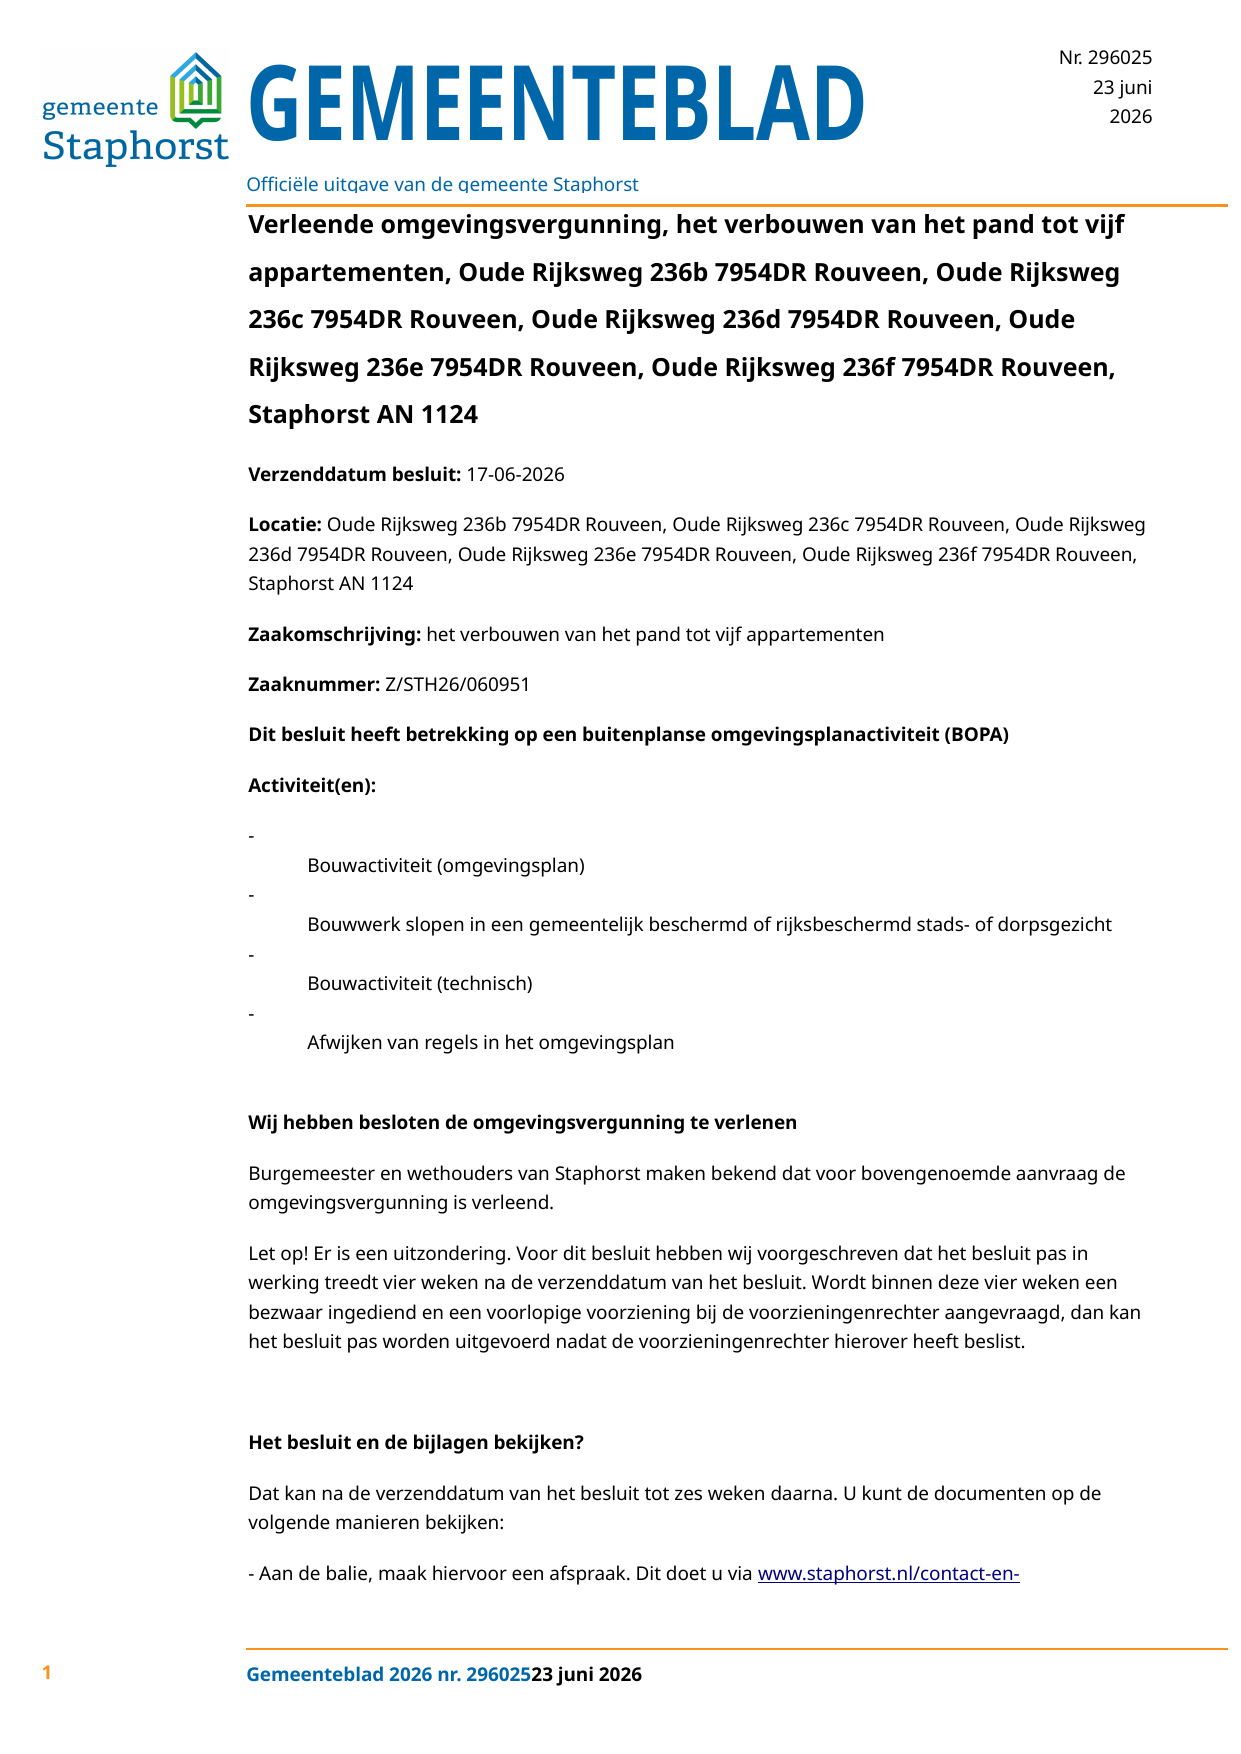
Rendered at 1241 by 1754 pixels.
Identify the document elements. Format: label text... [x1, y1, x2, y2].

text Let op! Er is een uitzondering. Voor dit besluit hebben wij voorgeschreven dat het besluit pas in werking treedt vier weken na de verzenddatum van het besluit. Wordt binnen deze vier weken een bezwaar ingediend en een voorlopige voorziening bij de voorzieningenrechter aangevraagd, dan kan het besluit pas worden uitgevoerd nadat de voorzieningenrechter hierover heeft beslist. [248, 1240, 1152, 1354]
list Bouwwerk slopen in een gemeentelijk beschermd of rijksbeschermd stads- of dorpsgezicht [248, 911, 1152, 937]
picture [41, 47, 231, 172]
list Bouwactiviteit (technisch) [248, 970, 1152, 996]
list Afwijken van regels in het omgevingsplan [248, 1029, 1152, 1055]
text Dat kan na de verzenddatum van het besluit tot zes weken daarna. U kunt de documenten op de volgende manieren bekijken: [248, 1480, 1152, 1535]
text Verzenddatum besluit: 17-06-2026 [248, 461, 1152, 486]
text Het besluit en de bijlagen bekijken? [248, 1429, 1152, 1455]
list Bouwactiviteit (omgevingsplan) [248, 852, 1152, 878]
text Zaakomschrijving: het verbouwen van het pand tot vijf appartementen [248, 621, 1152, 646]
text Zaaknummer: Z/STH26/060951 [248, 671, 1152, 697]
text Wij hebben besloten de omgevingsvergunning te verlenen [248, 1109, 1152, 1135]
text Locatie: Oude Rijksweg 236b 7954DR Rouveen, Oude Rijksweg 236c 7954DR Rouveen, Oude Rijksweg 236d 7954DR Rouveen, Oude Rijksweg 236e 7954DR Rouveen, Oude Rijksweg 236f 7954DR Rouveen, Staphorst AN 1124 [248, 511, 1152, 596]
text - Aan de balie, maak hiervoor een afspraak. Dit doet u via www.staphorst.nl/contact-en- [248, 1560, 1152, 1586]
text Dit besluit heeft betrekking op een buitenplanse omgevingsplanactiviteit (BOPA) [248, 722, 1152, 747]
text Verleende omgevingsvergunning, het verbouwen van het pand tot vijf appartementen, Oude Rijksweg 236b 7954DR Rouveen, Oude Rijksweg 236c 7954DR Rouveen, Oude Rijksweg 236d 7954DR Rouveen, Oude Rijksweg 236e 7954DR Rouveen, Oude Rijksweg 236f 7954DR Rouveen, Staphorst AN 1124 [248, 207, 1152, 431]
text Burgemeester en wethouders van Staphorst maken bekend dat voor bovengenoemde aanvraag de omgevingsvergunning is verleend. [248, 1160, 1152, 1215]
text Activiteit(en): [248, 772, 1152, 798]
